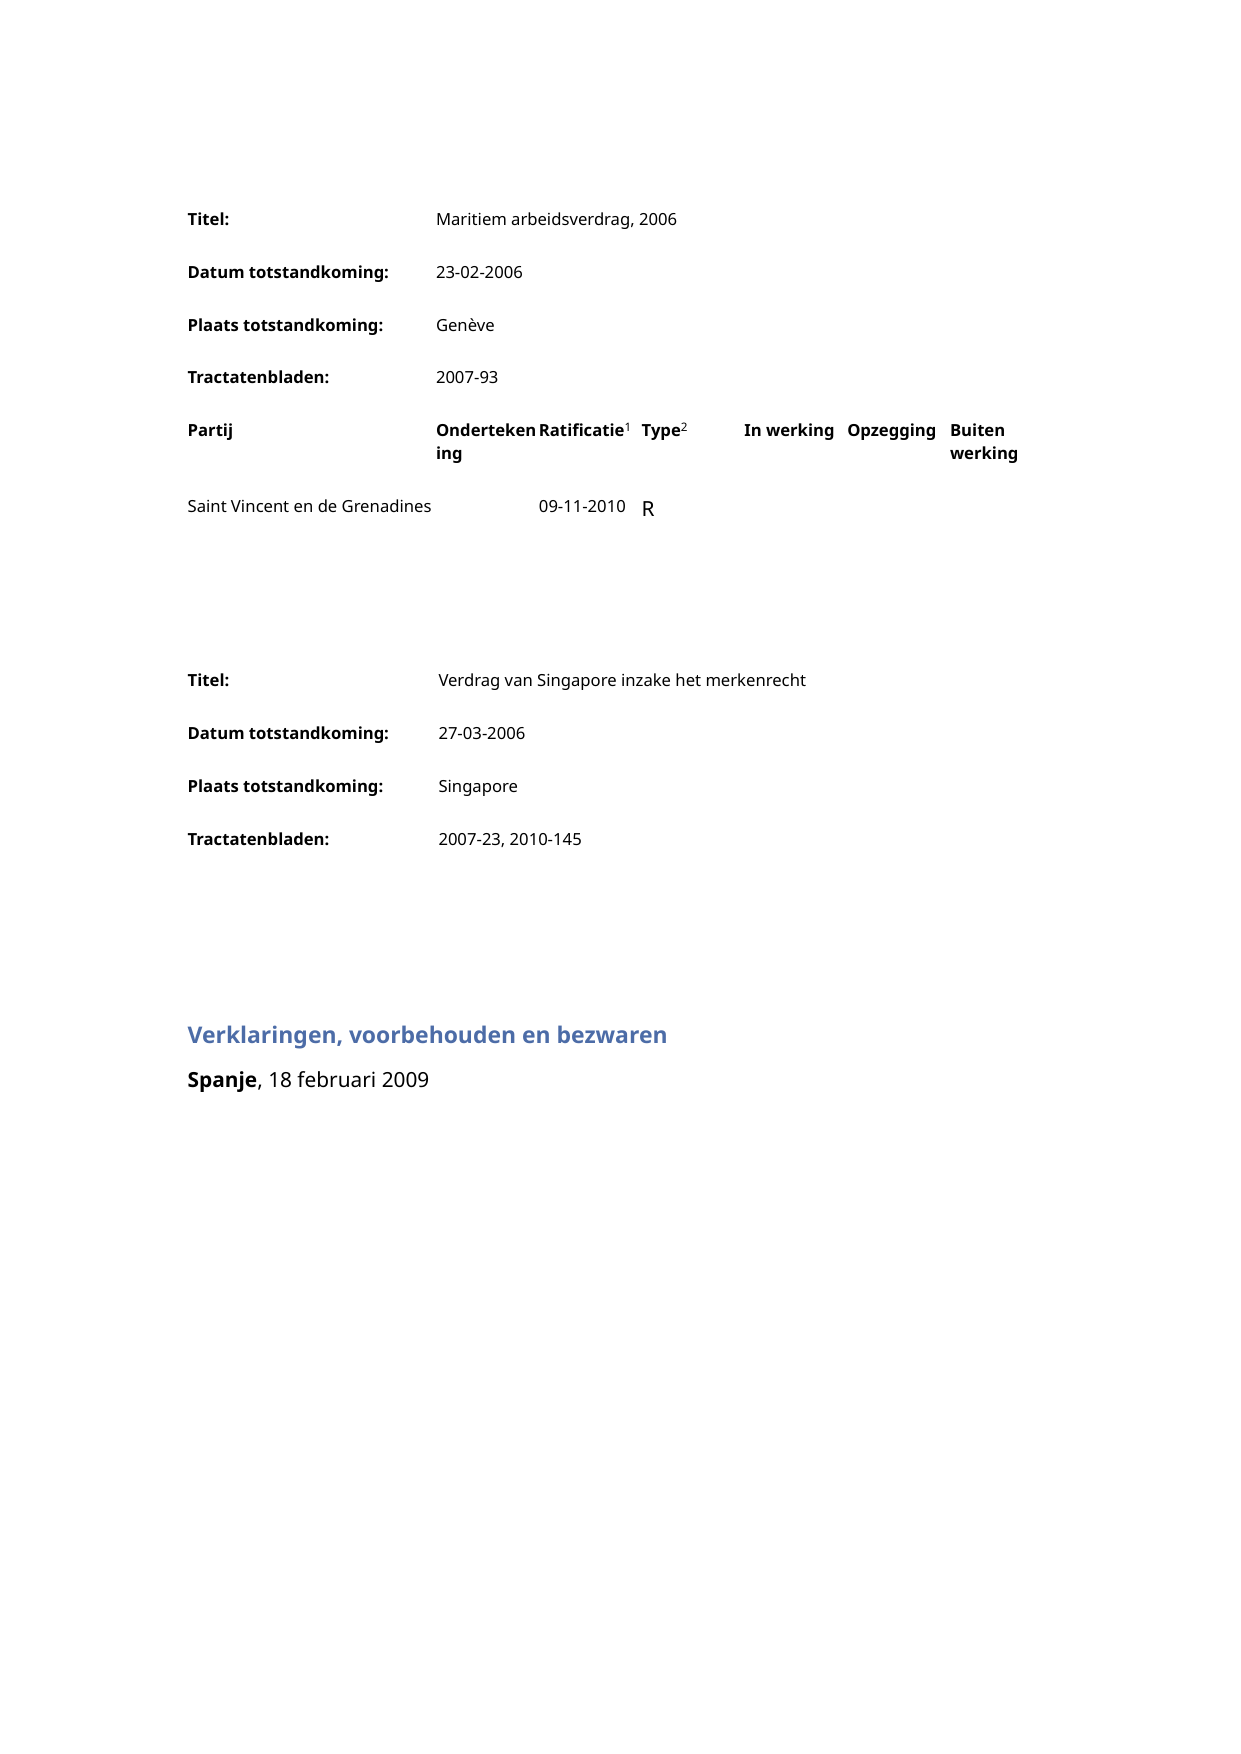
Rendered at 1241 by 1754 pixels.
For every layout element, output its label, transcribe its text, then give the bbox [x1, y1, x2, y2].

table_cell Tractatenbladen: [188, 366, 436, 419]
table_cell [744, 494, 847, 553]
table_cell [436, 494, 539, 553]
table_cell 09-11-2010 [539, 494, 641, 553]
table_cell Tractatenbladen: [188, 827, 438, 880]
table_cell Buiten werking [950, 419, 1053, 494]
table_cell Type2 [641, 419, 744, 494]
table_cell Datum totstandkoming: [188, 261, 436, 313]
table_cell Opzegging [847, 419, 950, 494]
table_cell Ondertekening [436, 419, 539, 494]
table_cell Partij [188, 419, 436, 494]
table_cell [950, 494, 1053, 553]
table_header Titel: [188, 208, 436, 261]
table_cell Datum totstandkoming: [188, 722, 438, 774]
table_cell Plaats totstandkoming: [188, 774, 438, 827]
table_header Titel: [188, 669, 438, 722]
table_cell In werking [744, 419, 847, 494]
table_cell Saint Vincent en de Grenadines [188, 494, 436, 553]
text Spanje, 18 februari 2009 [187, 1065, 1053, 1094]
table_cell Plaats totstandkoming: [188, 313, 436, 366]
table_cell 23-02-2006 [436, 261, 1053, 313]
table_cell Ratificatie1 [539, 419, 641, 494]
table_header Verdrag van Singapore inzake het merkenrecht [438, 669, 1053, 722]
table_cell 2007-23, 2010-145 [438, 827, 1053, 880]
table_cell 27-03-2006 [438, 722, 1053, 774]
table_cell [188, 880, 1053, 938]
table_header Maritiem arbeidsverdrag, 2006 [436, 208, 1053, 261]
subtitle Verklaringen, voorbehouden en bezwaren [187, 1019, 1053, 1050]
table_cell R [641, 494, 744, 553]
table_cell [847, 494, 950, 553]
table_cell 2007-93 [436, 366, 1053, 419]
table_cell Singapore [438, 774, 1053, 827]
table_cell Genève [436, 313, 1053, 366]
